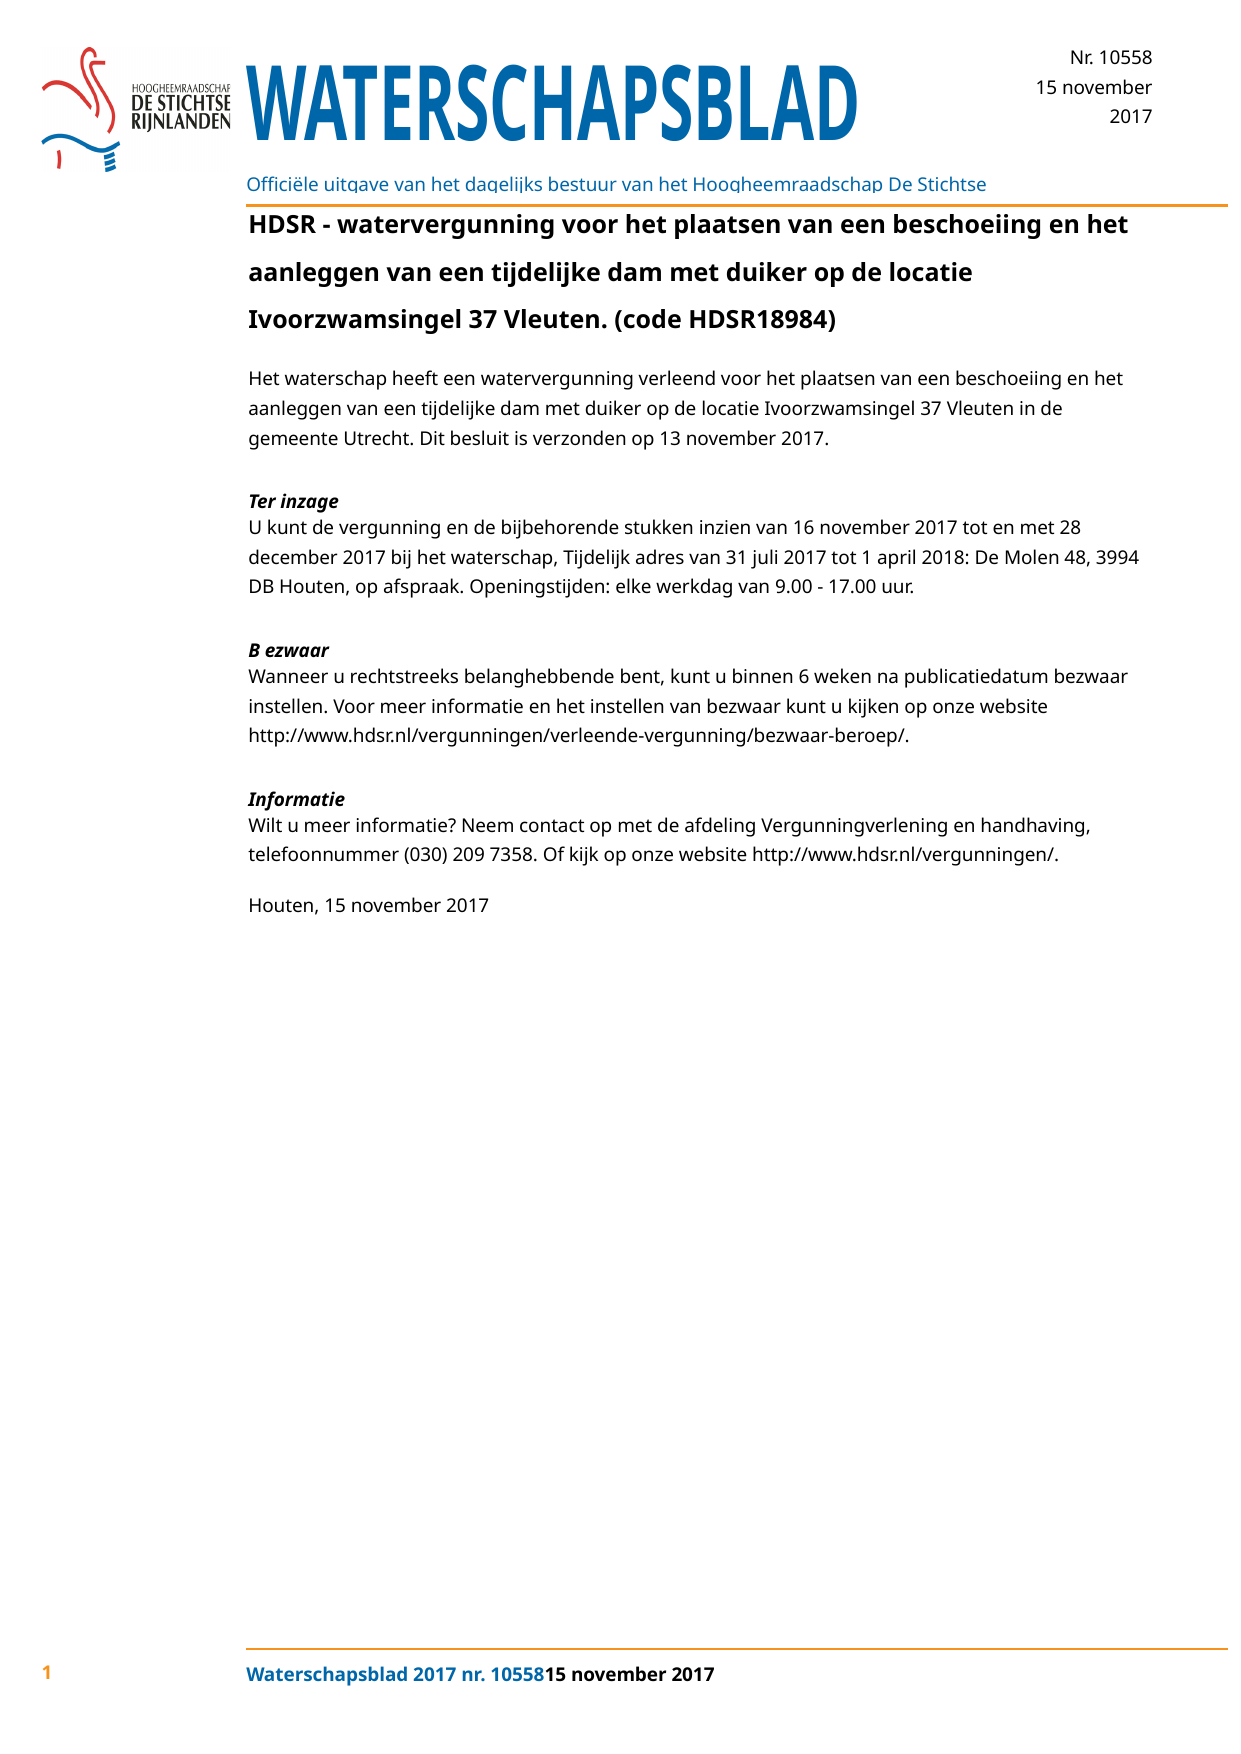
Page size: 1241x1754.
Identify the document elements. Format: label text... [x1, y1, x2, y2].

text HDSR - watervergunning voor het plaatsen van een beschoeiing en het aanleggen van een tijdelijke dam met duiker op de locatie Ivoorzwamsingel 37 Vleuten. (code HDSR18984) [248, 207, 1152, 336]
text Houten, 15 november 2017 [248, 892, 1152, 918]
text Wanneer u rechtstreeks belanghebbende bent, kunt u binnen 6 weken na publicatiedatum bezwaar instellen. Voor meer informatie en het instellen van bezwaar kunt u kijken op onze website http://www.hdsr.nl/vergunningen/verleende-vergunning/bezwaar-beroep/. [248, 663, 1152, 748]
text B ezwaar [248, 637, 1152, 663]
text Informatie [248, 786, 1152, 812]
text Het waterschap heeft een watervergunning verleend voor het plaatsen van een beschoeiing en het aanleggen van een tijdelijke dam met duiker op de locatie Ivoorzwamsingel 37 Vleuten in de gemeente Utrecht. Dit besluit is verzonden op 13 november 2017. [248, 366, 1152, 450]
picture [41, 47, 231, 172]
text U kunt de vergunning en de bijbehorende stukken inzien van 16 november 2017 tot en met 28 december 2017 bij het waterschap, Tijdelijk adres van 31 juli 2017 tot 1 april 2018: De Molen 48, 3994 DB Houten, op afspraak. Openingstijden: elke werkdag van 9.00 - 17.00 uur. [248, 514, 1152, 599]
text Ter inzage [248, 489, 1152, 514]
text Wilt u meer informatie? Neem contact op met de afdeling Vergunningverlening en handhaving, telefoonnummer (030) 209 7358. Of kijk op onze website http://www.hdsr.nl/vergunningen/. [248, 812, 1152, 867]
